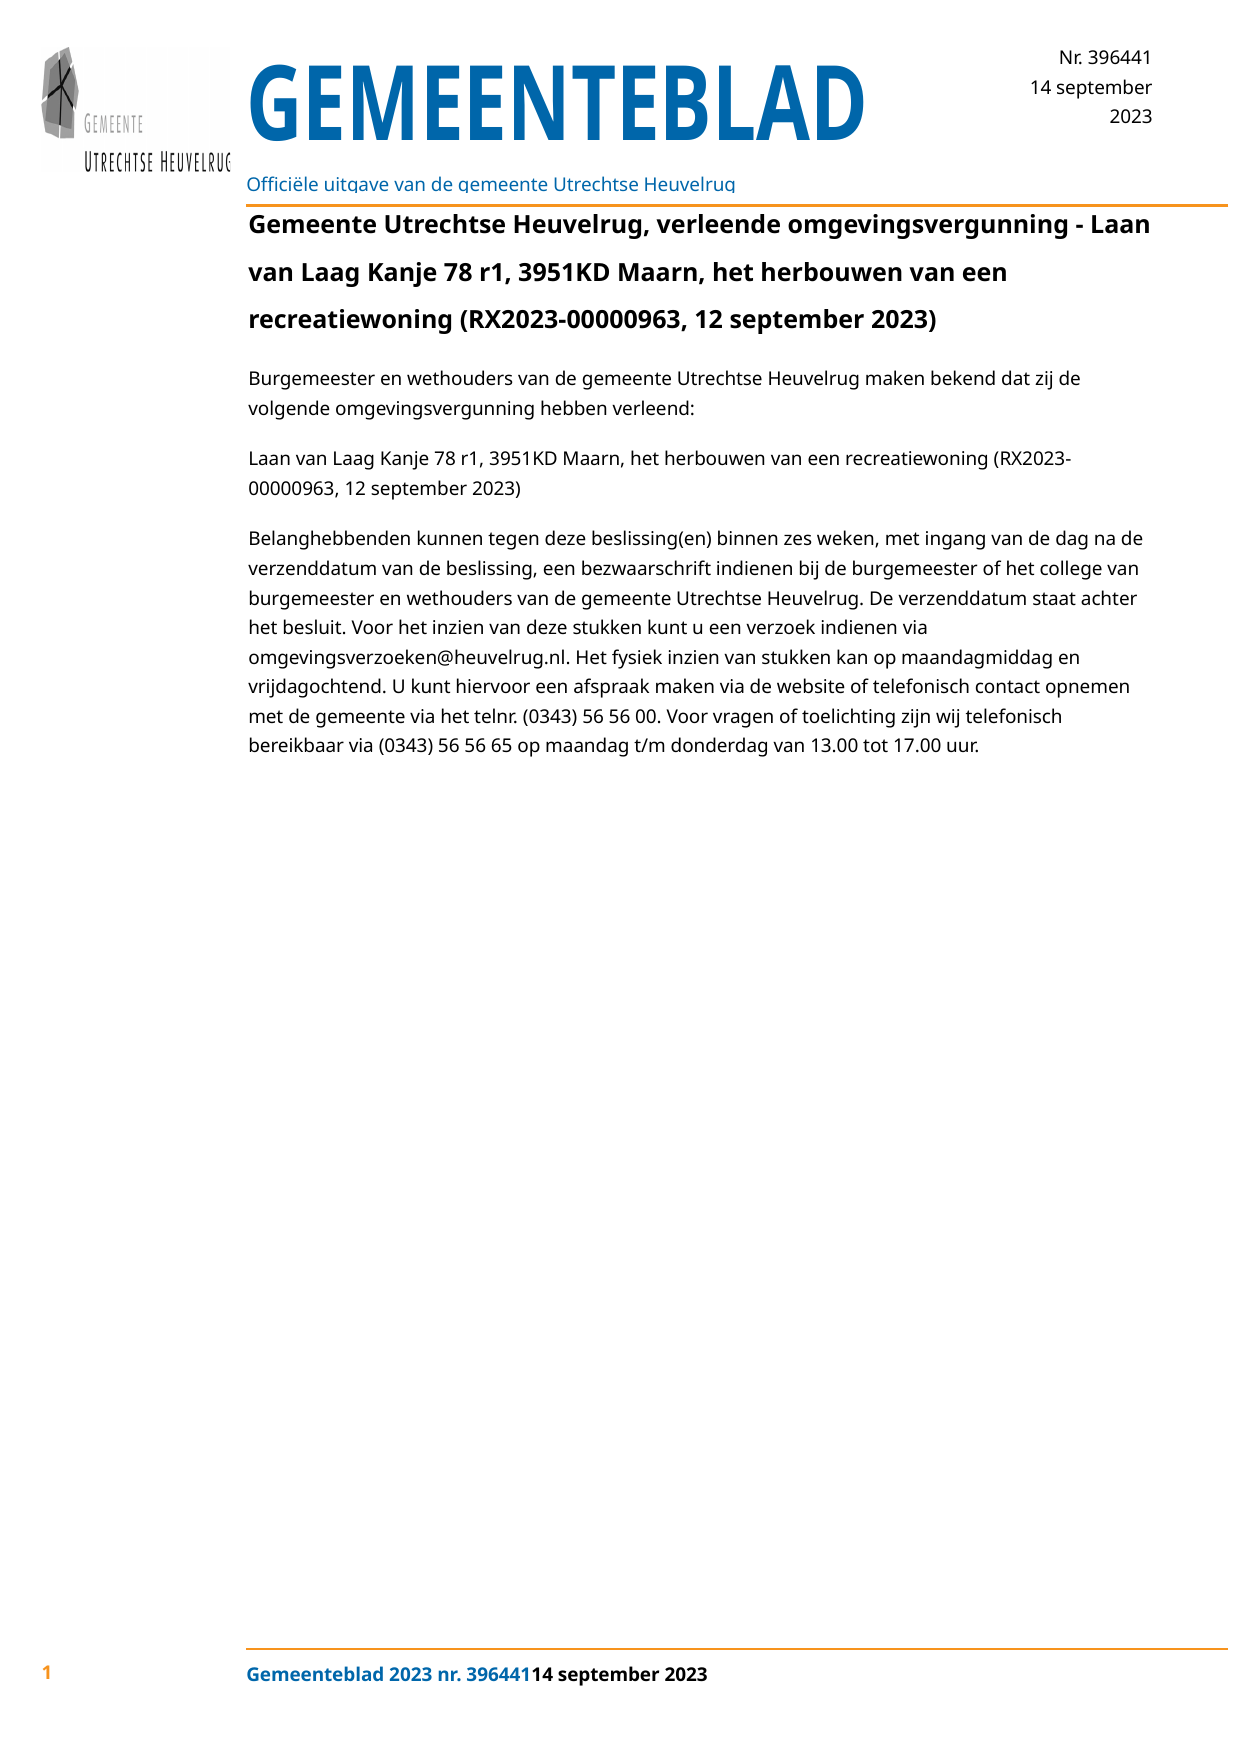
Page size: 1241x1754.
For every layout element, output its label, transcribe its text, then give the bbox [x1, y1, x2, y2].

text Gemeente Utrechtse Heuvelrug, verleende omgevingsvergunning - Laan van Laag Kanje 78 r1, 3951KD Maarn, het herbouwen van een recreatiewoning (RX2023-00000963, 12 september 2023) [248, 207, 1152, 336]
text Burgemeester en wethouders van de gemeente Utrechtse Heuvelrug maken bekend dat zij de volgende omgevingsvergunning hebben verleend: [248, 366, 1152, 421]
text Laan van Laag Kanje 78 r1, 3951KD Maarn, het herbouwen van een recreatiewoning (RX2023-00000963, 12 september 2023) [248, 446, 1152, 501]
picture [41, 47, 231, 172]
text Belanghebbenden kunnen tegen deze beslissing(en) binnen zes weken, met ingang van de dag na de verzenddatum van de beslissing, een bezwaarschrift indienen bij de burgemeester of het college van burgemeester en wethouders van de gemeente Utrechtse Heuvelrug. De verzenddatum staat achter het besluit. Voor het inzien van deze stukken kunt u een verzoek indienen via omgevingsverzoeken@heuvelrug.nl. Het fysiek inzien van stukken kan op maandagmiddag en vrijdagochtend. U kunt hiervoor een afspraak maken via de website of telefonisch contact opnemen met de gemeente via het telnr. (0343) 56 56 00. Voor vragen of toelichting zijn wij telefonisch bereikbaar via (0343) 56 56 65 op maandag t/m donderdag van 13.00 tot 17.00 uur. [248, 526, 1152, 758]
